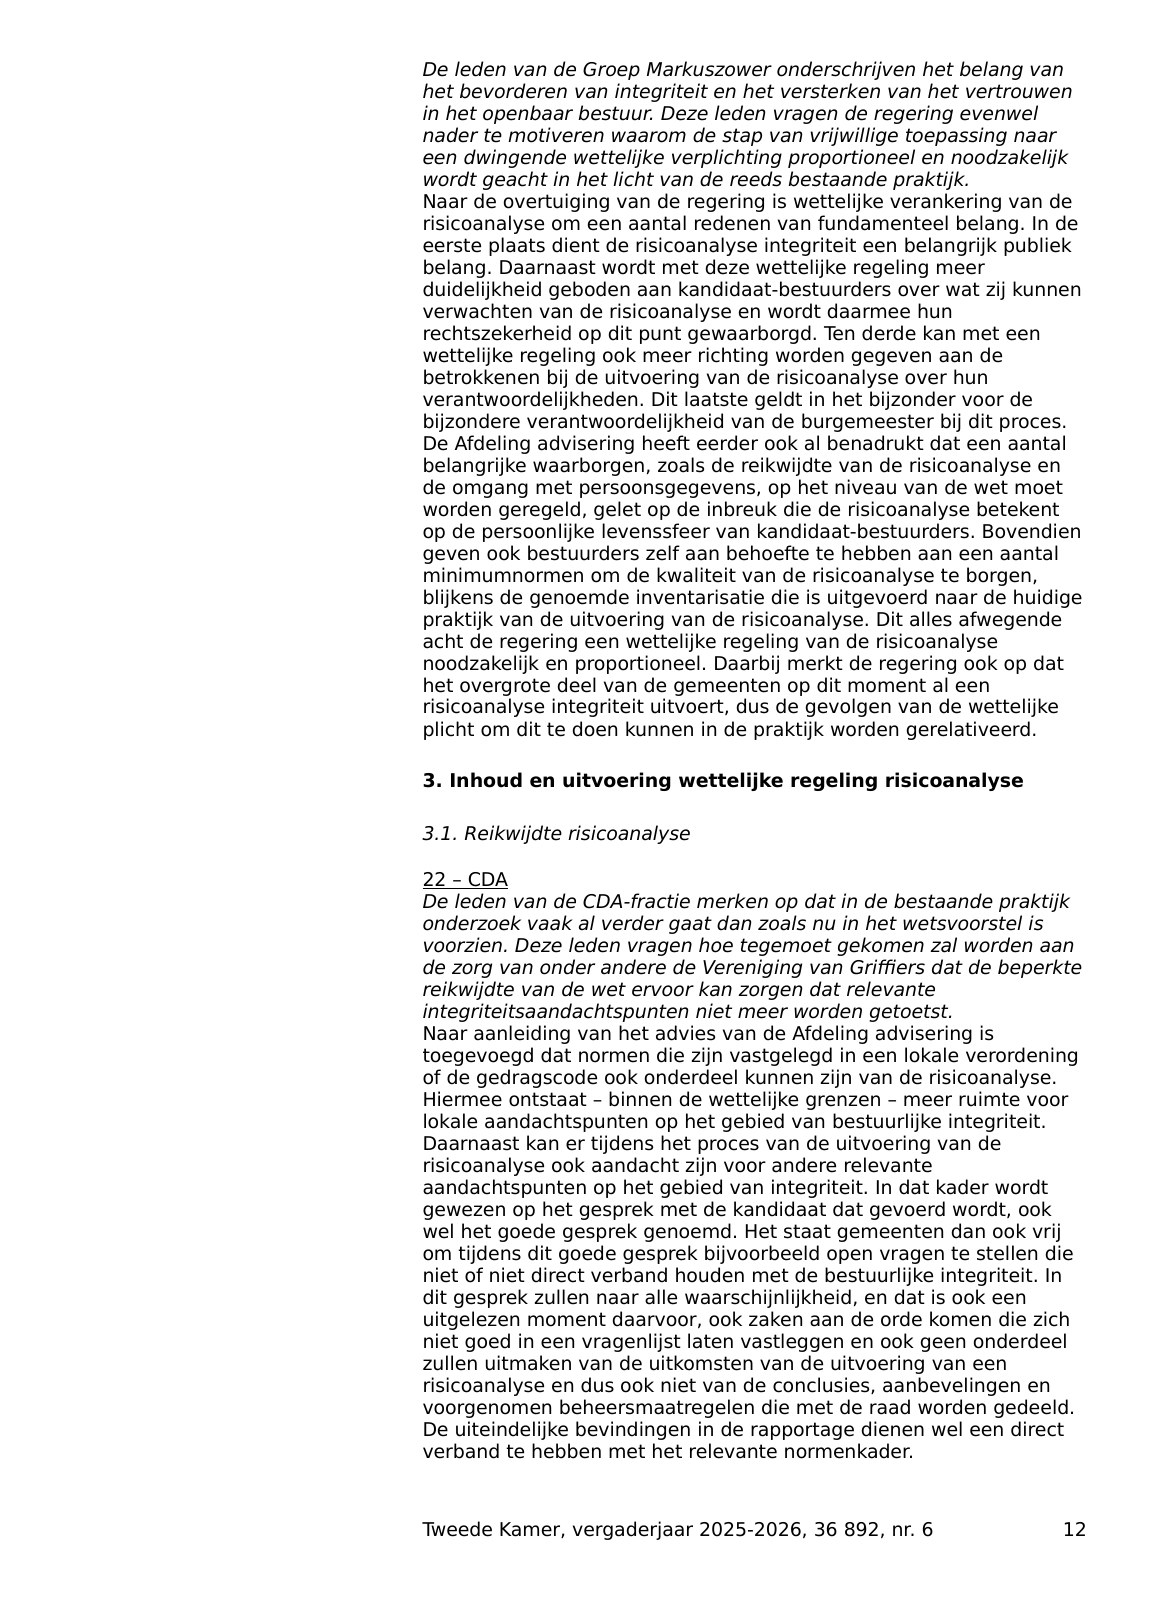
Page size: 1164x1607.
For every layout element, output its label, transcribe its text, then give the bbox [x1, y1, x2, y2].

text Naar de overtuiging van de regering is wettelijke verankering van de risicoanalyse om een aantal redenen van fundamenteel belang. In de eerste plaats dient de risicoanalyse integriteit een belangrijk publiek belang. Daarnaast wordt met deze wettelijke regeling meer duidelijkheid geboden aan kandidaat-bestuurders over wat zij kunnen verwachten van de risicoanalyse en wordt daarmee hun rechtszekerheid op dit punt gewaarborgd. Ten derde kan met een wettelijke regeling ook meer richting worden gegeven aan de betrokkenen bij de uitvoering van de risicoanalyse over hun verantwoordelijkheden. Dit laatste geldt in het bijzonder voor de bijzondere verantwoordelijkheid van de burgemeester bij dit proces. [422, 191, 1087, 433]
subtitle 3. Inhoud en uitvoering wettelijke regeling risicoanalyse [422, 770, 1087, 792]
text De leden van de CDA-fractie merken op dat in de bestaande praktijk onderzoek vaak al verder gaat dan zoals nu in het wetsvoorstel is voorzien. Deze leden vragen hoe tegemoet gekomen zal worden aan de zorg van onder andere de Vereniging van Griffiers dat de beperkte reikwijdte van de wet ervoor kan zorgen dat relevante integriteitsaandachtspunten niet meer worden getoetst. [422, 891, 1087, 1023]
subtitle 3.1. Reikwijdte risicoanalyse [422, 822, 1087, 844]
text Naar aanleiding van het advies van de Afdeling advisering is toegevoegd dat normen die zijn vastgelegd in een lokale verordening of de gedragscode ook onderdeel kunnen zijn van de risicoanalyse. Hiermee ontstaat – binnen de wettelijke grenzen – meer ruimte voor lokale aandachtspunten op het gebied van bestuurlijke integriteit. Daarnaast kan er tijdens het proces van de uitvoering van de risicoanalyse ook aandacht zijn voor andere relevante aandachtspunten op het gebied van integriteit. In dat kader wordt gewezen op het gesprek met de kandidaat dat gevoerd wordt, ook wel het goede gesprek genoemd. Het staat gemeenten dan ook vrij om tijdens dit goede gesprek bijvoorbeeld open vragen te stellen die niet of niet direct verband houden met de bestuurlijke integriteit. In dit gesprek zullen naar alle waarschijnlijkheid, en dat is ook een uitgelezen moment daarvoor, ook zaken aan de orde komen die zich niet goed in een vragenlijst laten vastleggen en ook geen onderdeel zullen uitmaken van de uitkomsten van de uitvoering van een risicoanalyse en dus ook niet van de conclusies, aanbevelingen en voorgenomen beheersmaatregelen die met de raad worden gedeeld. De uiteindelijke bevindingen in de rapportage dienen wel een direct verband te hebben met het relevante normenkader. [422, 1023, 1087, 1463]
text 22 – CDA [422, 869, 1087, 891]
text De leden van de Groep Markuszower onderschrijven het belang van het bevorderen van integriteit en het versterken van het vertrouwen in het openbaar bestuur. Deze leden vragen de regering evenwel nader te motiveren waarom de stap van vrijwillige toepassing naar een dwingende wettelijke verplichting proportioneel en noodzakelijk wordt geacht in het licht van de reeds bestaande praktijk. [422, 59, 1087, 191]
text De Afdeling advisering heeft eerder ook al benadrukt dat een aantal belangrijke waarborgen, zoals de reikwijdte van de risicoanalyse en de omgang met persoonsgegevens, op het niveau van de wet moet worden geregeld, gelet op de inbreuk die de risicoanalyse betekent op de persoonlijke levenssfeer van kandidaat-bestuurders. Bovendien geven ook bestuurders zelf aan behoefte te hebben aan een aantal minimumnormen om de kwaliteit van de risicoanalyse te borgen, blijkens de genoemde inventarisatie die is uitgevoerd naar de huidige praktijk van de uitvoering van de risicoanalyse. Dit alles afwegende acht de regering een wettelijke regeling van de risicoanalyse noodzakelijk en proportioneel. Daarbij merkt de regering ook op dat het overgrote deel van de gemeenten op dit moment al een risicoanalyse integriteit uitvoert, dus de gevolgen van de wettelijke plicht om dit te doen kunnen in de praktijk worden gerelativeerd. [422, 433, 1087, 740]
